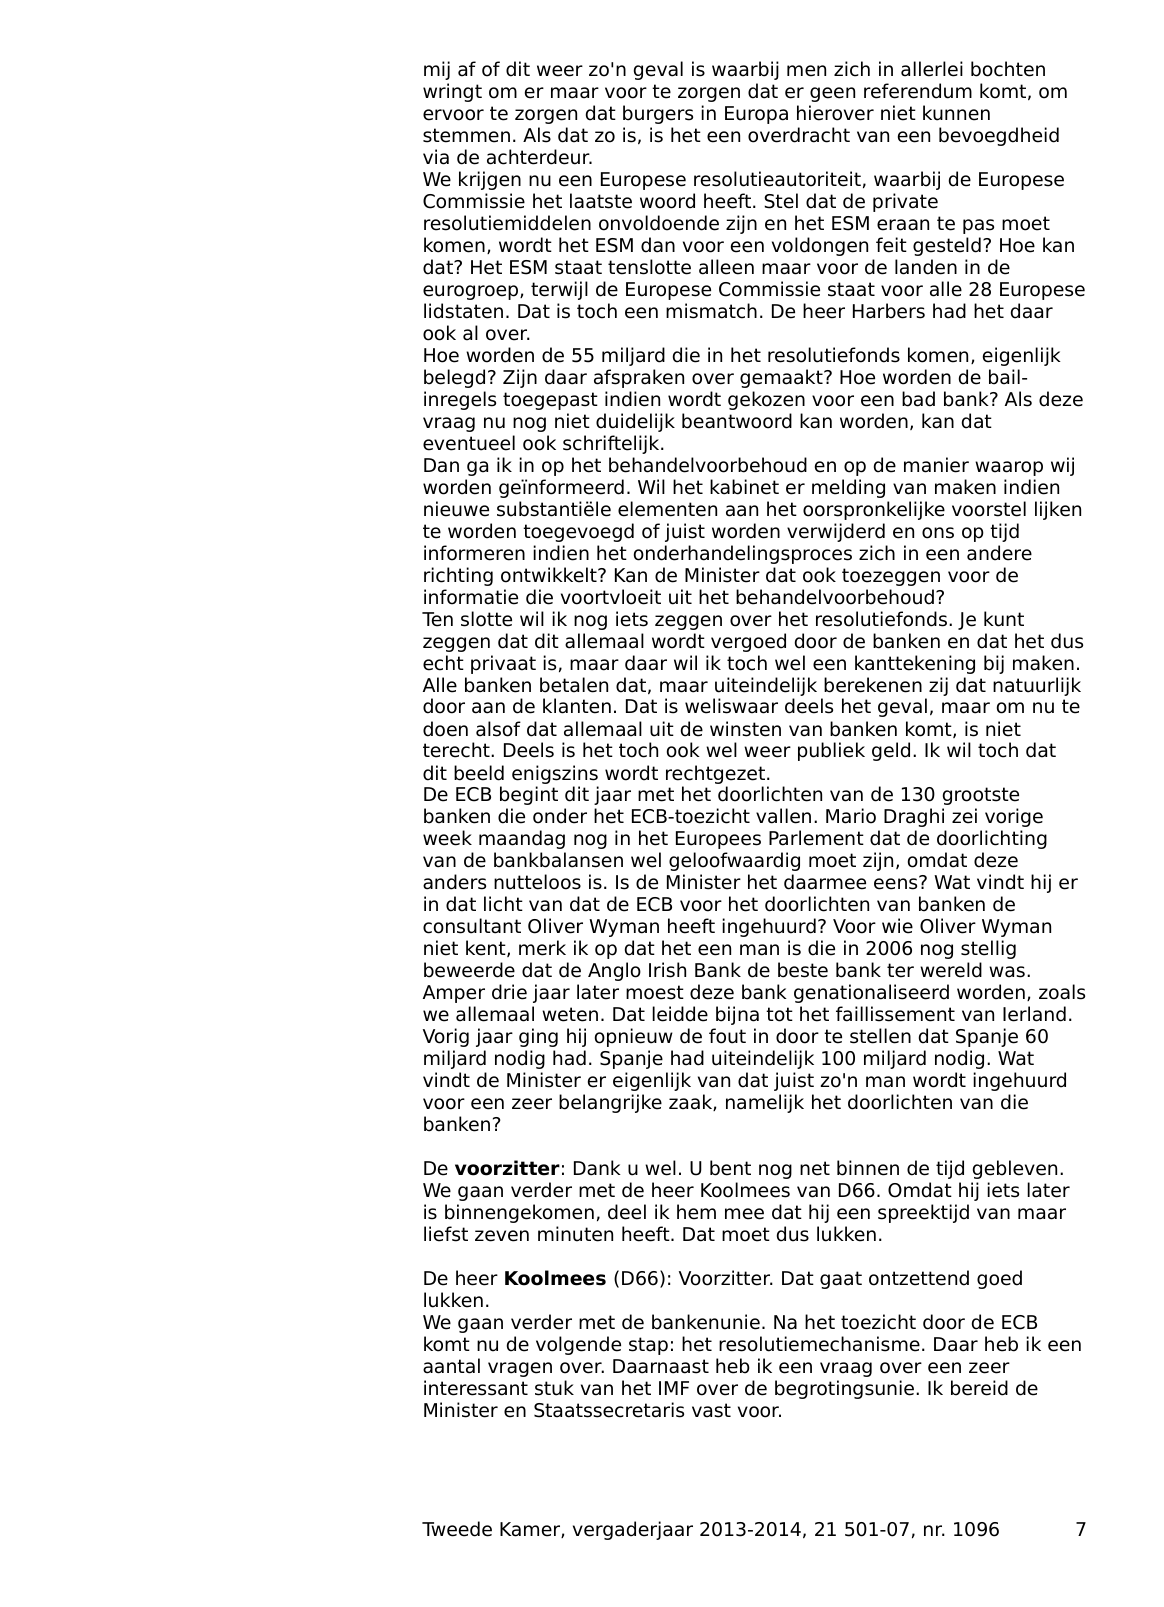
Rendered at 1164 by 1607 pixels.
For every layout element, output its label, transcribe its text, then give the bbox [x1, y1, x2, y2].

text We krijgen nu een Europese resolutieautoriteit, waarbij de Europese Commissie het laatste woord heeft. Stel dat de private resolutiemiddelen onvoldoende zijn en het ESM eraan te pas moet komen, wordt het ESM dan voor een voldongen feit gesteld? Hoe kan dat? Het ESM staat tenslotte alleen maar voor de landen in de eurogroep, terwijl de Europese Commissie staat voor alle 28 Europese lidstaten. Dat is toch een mismatch. De heer Harbers had het daar ook al over. [422, 169, 1087, 345]
text mij af of dit weer zo'n geval is waarbij men zich in allerlei bochten wringt om er maar voor te zorgen dat er geen referendum komt, om ervoor te zorgen dat burgers in Europa hierover niet kunnen stemmen. Als dat zo is, is het een overdracht van een bevoegdheid via de achterdeur. [422, 59, 1087, 169]
text De ECB begint dit jaar met het doorlichten van de 130 grootste banken die onder het ECB-toezicht vallen. Mario Draghi zei vorige week maandag nog in het Europees Parlement dat de doorlichting van de bankbalansen wel geloofwaardig moet zijn, omdat deze anders nutteloos is. Is de Minister het daarmee eens? Wat vindt hij er in dat licht van dat de ECB voor het doorlichten van banken de consultant Oliver Wyman heeft ingehuurd? Voor wie Oliver Wyman niet kent, merk ik op dat het een man is die in 2006 nog stellig beweerde dat de Anglo Irish Bank de beste bank ter wereld was. Amper drie jaar later moest deze bank genationaliseerd worden, zoals we allemaal weten. Dat leidde bijna tot het faillissement van Ierland. Vorig jaar ging hij opnieuw de fout in door te stellen dat Spanje 60 miljard nodig had. Spanje had uiteindelijk 100 miljard nodig. Wat vindt de Minister er eigenlijk van dat juist zo'n man wordt ingehuurd voor een zeer belangrijke zaak, namelijk het doorlichten van die banken? [422, 784, 1087, 1136]
text Hoe worden de 55 miljard die in het resolutiefonds komen, eigenlijk belegd? Zijn daar afspraken over gemaakt? Hoe worden de bail-inregels toegepast indien wordt gekozen voor een bad bank? Als deze vraag nu nog niet duidelijk beantwoord kan worden, kan dat eventueel ook schriftelijk. [422, 345, 1087, 455]
text Dan ga ik in op het behandelvoorbehoud en op de manier waarop wij worden geïnformeerd. Wil het kabinet er melding van maken indien nieuwe substantiële elementen aan het oorspronkelijke voorstel lijken te worden toegevoegd of juist worden verwijderd en ons op tijd informeren indien het onderhandelingsproces zich in een andere richting ontwikkelt? Kan de Minister dat ook toezeggen voor de informatie die voortvloeit uit het behandelvoorbehoud? [422, 455, 1087, 608]
text We gaan verder met de bankenunie. Na het toezicht door de ECB komt nu de volgende stap: het resolutiemechanisme. Daar heb ik een aantal vragen over. Daarnaast heb ik een vraag over een zeer interessant stuk van het IMF over de begrotingsunie. Ik bereid de Minister en Staatssecretaris vast voor. [422, 1312, 1087, 1422]
text Ten slotte wil ik nog iets zeggen over het resolutiefonds. Je kunt zeggen dat dit allemaal wordt vergoed door de banken en dat het dus echt privaat is, maar daar wil ik toch wel een kanttekening bij maken. Alle banken betalen dat, maar uiteindelijk berekenen zij dat natuurlijk door aan de klanten. Dat is weliswaar deels het geval, maar om nu te doen alsof dat allemaal uit de winsten van banken komt, is niet terecht. Deels is het toch ook wel weer publiek geld. Ik wil toch dat dit beeld enigszins wordt rechtgezet. [422, 608, 1087, 784]
text De heer Koolmees (D66): Voorzitter. Dat gaat ontzettend goed lukken. [422, 1268, 1087, 1312]
text De voorzitter: Dank u wel. U bent nog net binnen de tijd gebleven. We gaan verder met de heer Koolmees van D66. Omdat hij iets later is binnengekomen, deel ik hem mee dat hij een spreektijd van maar liefst zeven minuten heeft. Dat moet dus lukken. [422, 1158, 1087, 1246]
